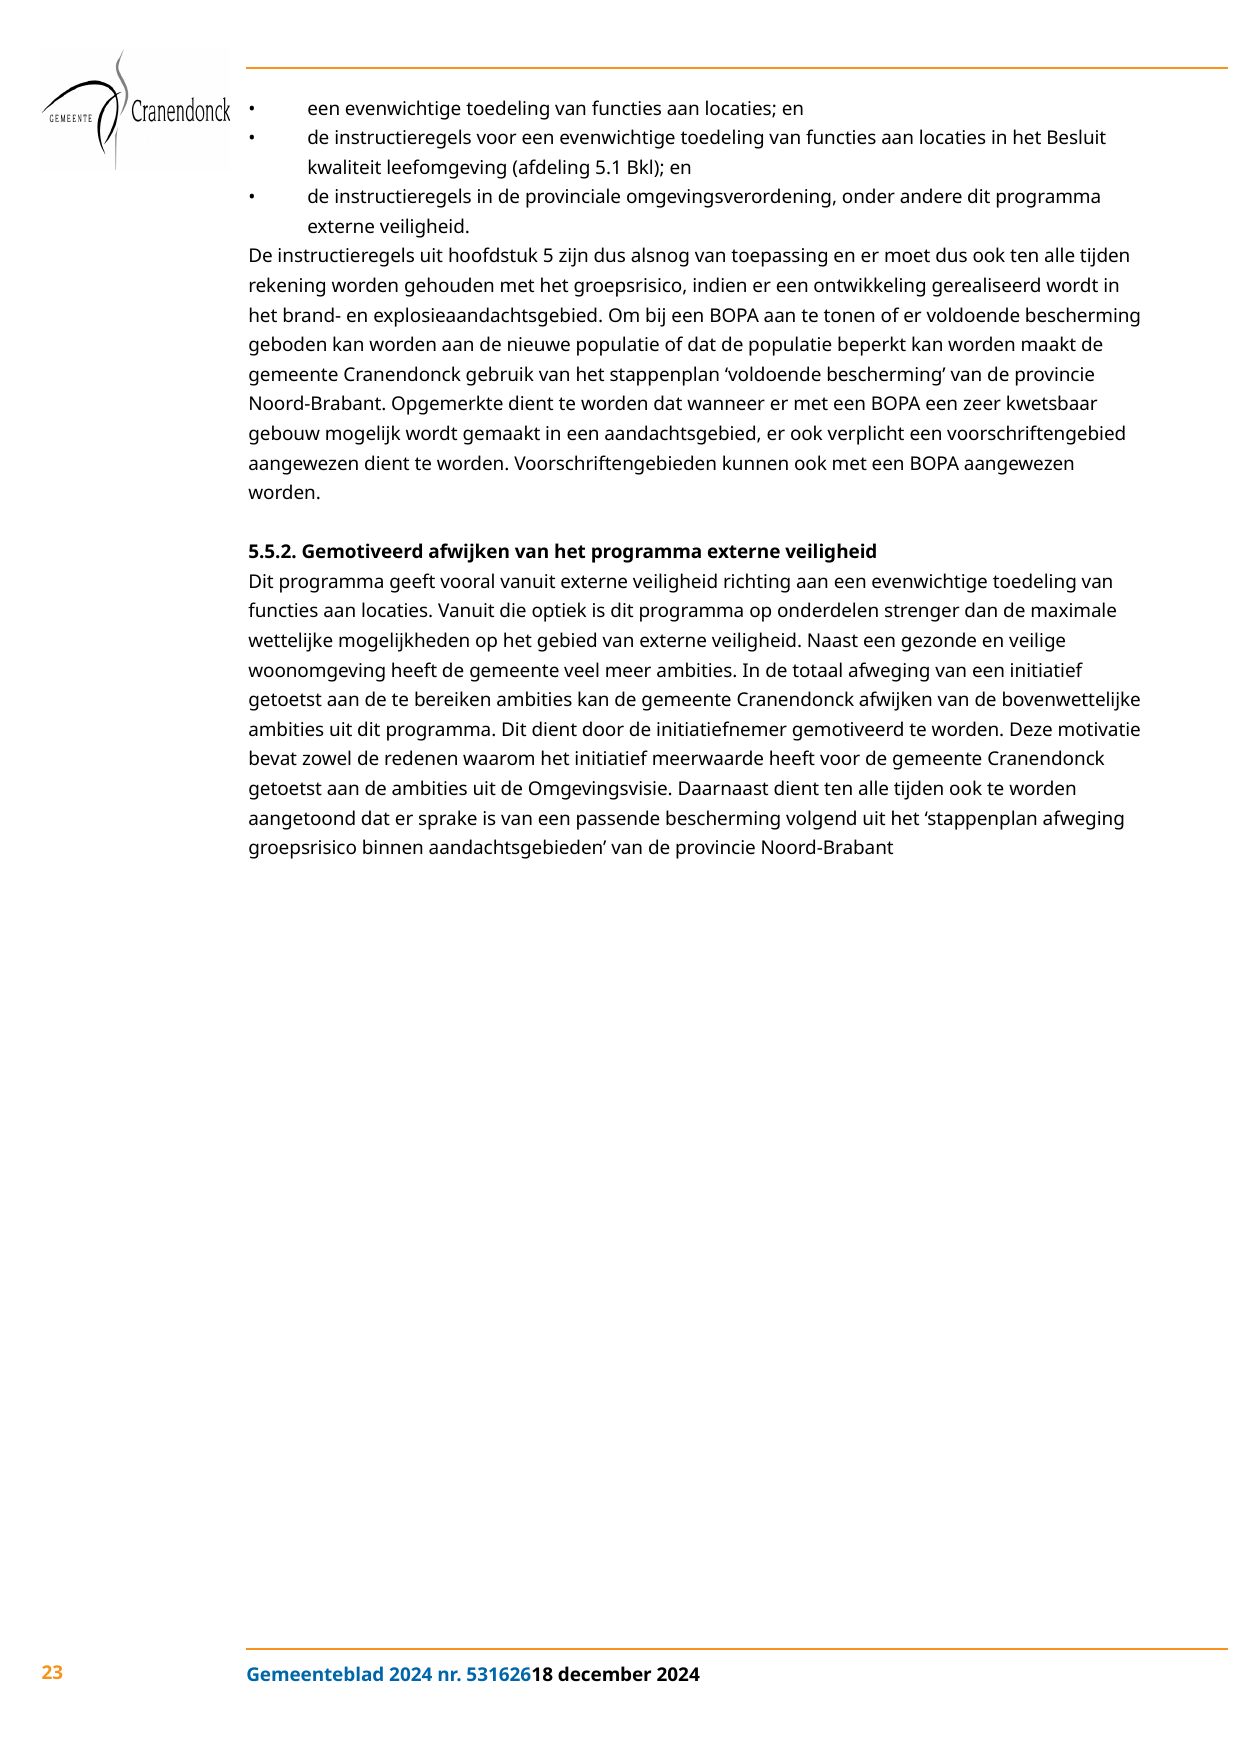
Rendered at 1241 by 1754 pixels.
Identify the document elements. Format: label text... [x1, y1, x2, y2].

text 5.5.2. Gemotiveerd afwijken van het programma externe veiligheid [248, 538, 1152, 564]
text De instructieregels uit hoofdstuk 5 zijn dus alsnog van toepassing en er moet dus ook ten alle tijden rekening worden gehouden met het groepsrisico, indien er een ontwikkeling gerealiseerd wordt in het brand- en explosieaandachtsgebied. Om bij een BOPA aan te tonen of er voldoende bescherming geboden kan worden aan de nieuwe populatie of dat de populatie beperkt kan worden maakt de gemeente Cranendonck gebruik van het stappenplan ‘voldoende bescherming’ van de provincie Noord-Brabant. Opgemerkte dient te worden dat wanneer er met een BOPA een zeer kwetsbaar gebouw mogelijk wordt gemaakt in een aandachtsgebied, er ook verplicht een voorschriftengebied aangewezen dient te worden. Voorschriftengebieden kunnen ook met een BOPA aangewezen worden. [248, 243, 1152, 505]
list de instructieregels voor een evenwichtige toedeling van functies aan locaties in het Besluit kwaliteit leefomgeving (afdeling 5.1 Bkl); en [248, 124, 1152, 180]
list een evenwichtige toedeling van functies aan locaties; en [248, 95, 1152, 121]
text Dit programma geeft vooral vanuit externe veiligheid richting aan een evenwichtige toedeling van functies aan locaties. Vanuit die optiek is dit programma op onderdelen strenger dan de maximale wettelijke mogelijkheden op het gebied van externe veiligheid. Naast een gezonde en veilige woonomgeving heeft de gemeente veel meer ambities. In de totaal afweging van een initiatief getoetst aan de te bereiken ambities kan de gemeente Cranendonck afwijken van de bovenwettelijke ambities uit dit programma. Dit dient door de initiatiefnemer gemotiveerd te worden. Deze motivatie bevat zowel de redenen waarom het initiatief meerwaarde heeft voor de gemeente Cranendonck getoetst aan de ambities uit de Omgevingsvisie. Daarnaast dient ten alle tijden ook te worden aangetoond dat er sprake is van een passende bescherming volgend uit het ‘stappenplan afweging groepsrisico binnen aandachtsgebieden’ van de provincie Noord-Brabant [248, 568, 1152, 860]
list de instructieregels in de provinciale omgevingsverordening, onder andere dit programma externe veiligheid. [248, 183, 1152, 239]
picture [41, 47, 231, 172]
